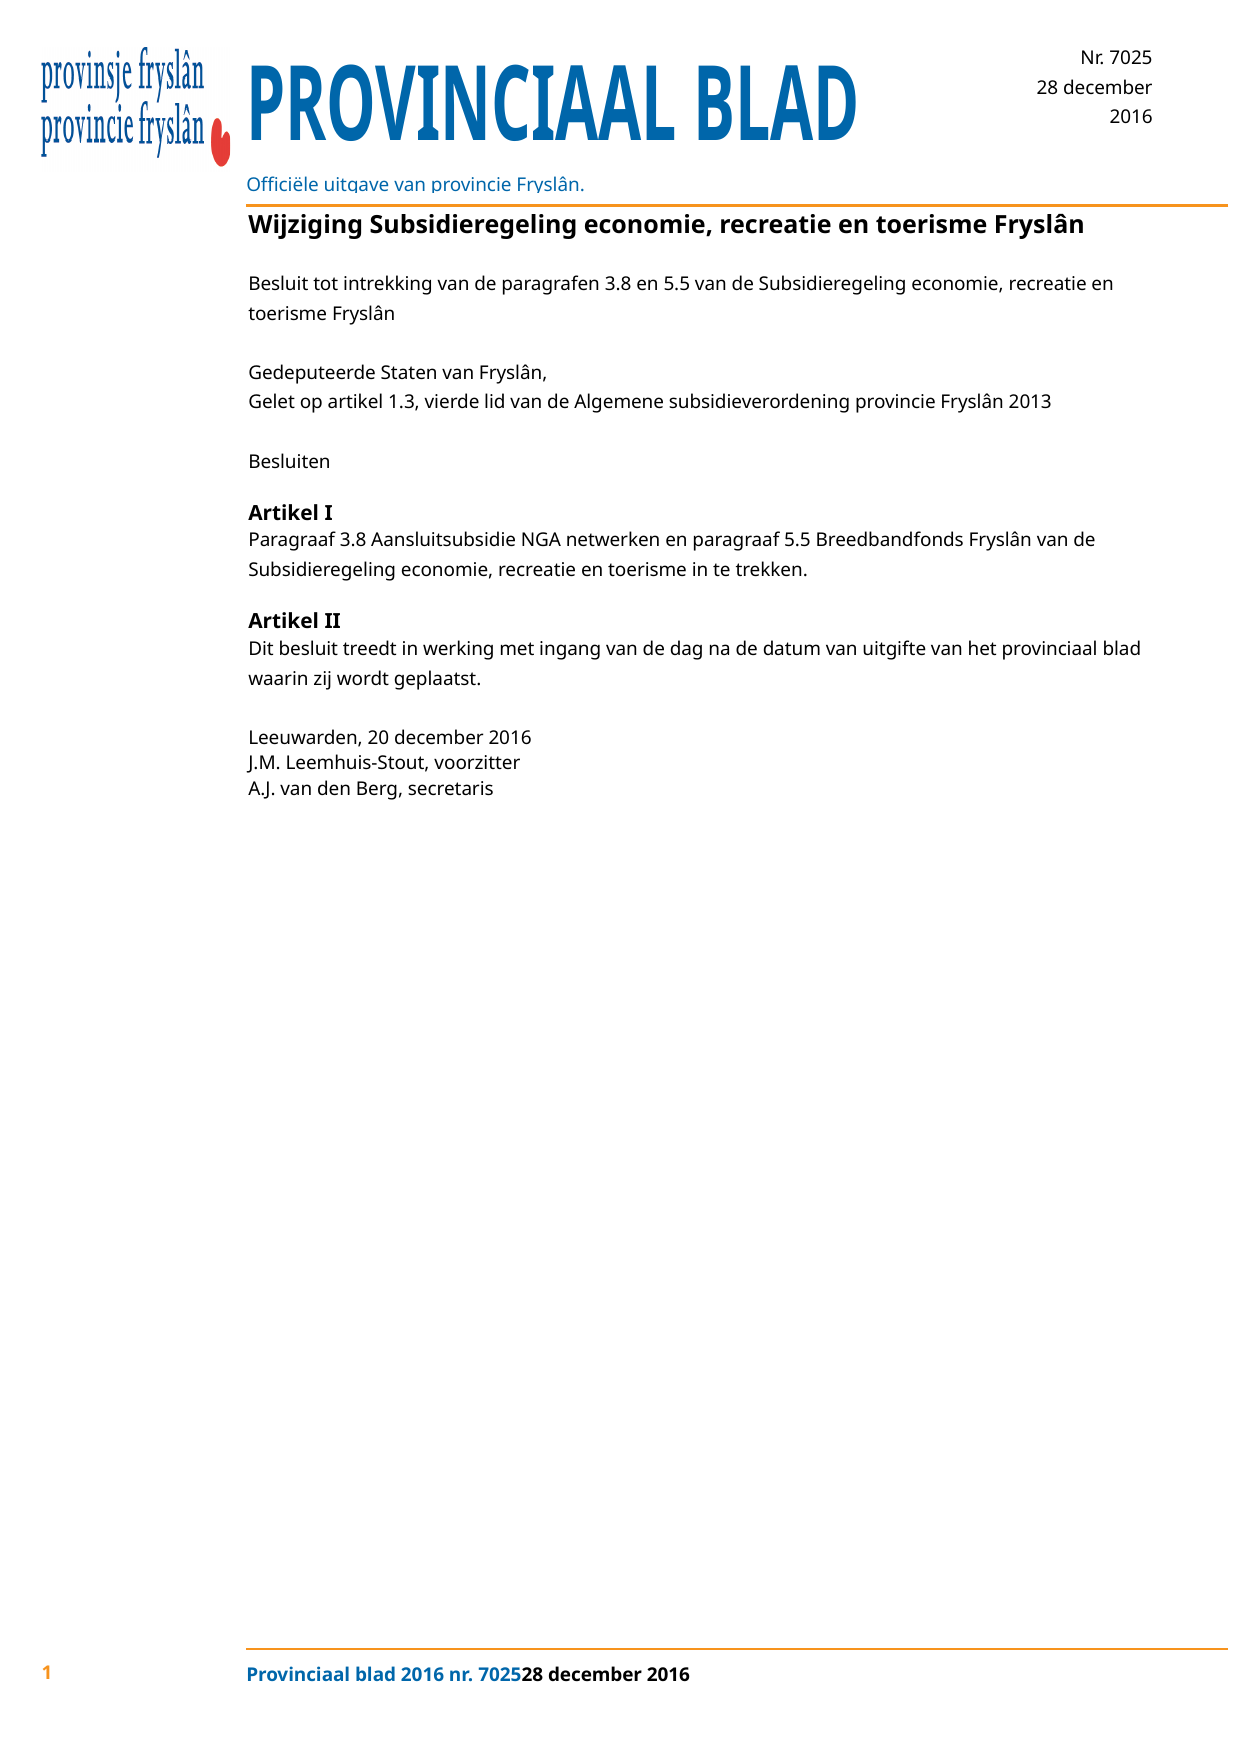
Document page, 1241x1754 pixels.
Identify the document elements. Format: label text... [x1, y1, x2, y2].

text Wijziging Subsidieregeling economie, recreatie en toerisme Fryslân [248, 207, 1152, 241]
text A.J. van den Berg, secretaris [248, 775, 1152, 801]
text Gedeputeerde Staten van Fryslân, [248, 359, 1152, 385]
text Besluiten [248, 448, 1152, 473]
text Artikel I [248, 498, 1152, 527]
text Paragraaf 3.8 Aansluitsubsidie NGA netwerken en paragraaf 5.5 Breedbandfonds Fryslân van de Subsidieregeling economie, recreatie en toerisme in te trekken. [248, 527, 1152, 582]
text Gelet op artikel 1.3, vierde lid van de Algemene subsidieverordening provincie Fryslân 2013 [248, 389, 1152, 414]
text J.M. Leemhuis-Stout, voorzitter [248, 749, 1152, 775]
text Leeuwarden, 20 december 2016 [248, 724, 1152, 749]
text Dit besluit treedt in werking met ingang van de dag na de datum van uitgifte van het provinciaal blad waarin zij wordt geplaatst. [248, 635, 1152, 690]
picture [41, 47, 231, 172]
text Artikel II [248, 607, 1152, 635]
text Besluit tot intrekking van de paragrafen 3.8 en 5.5 van de Subsidieregeling economie, recreatie en toerisme Fryslân [248, 270, 1152, 326]
